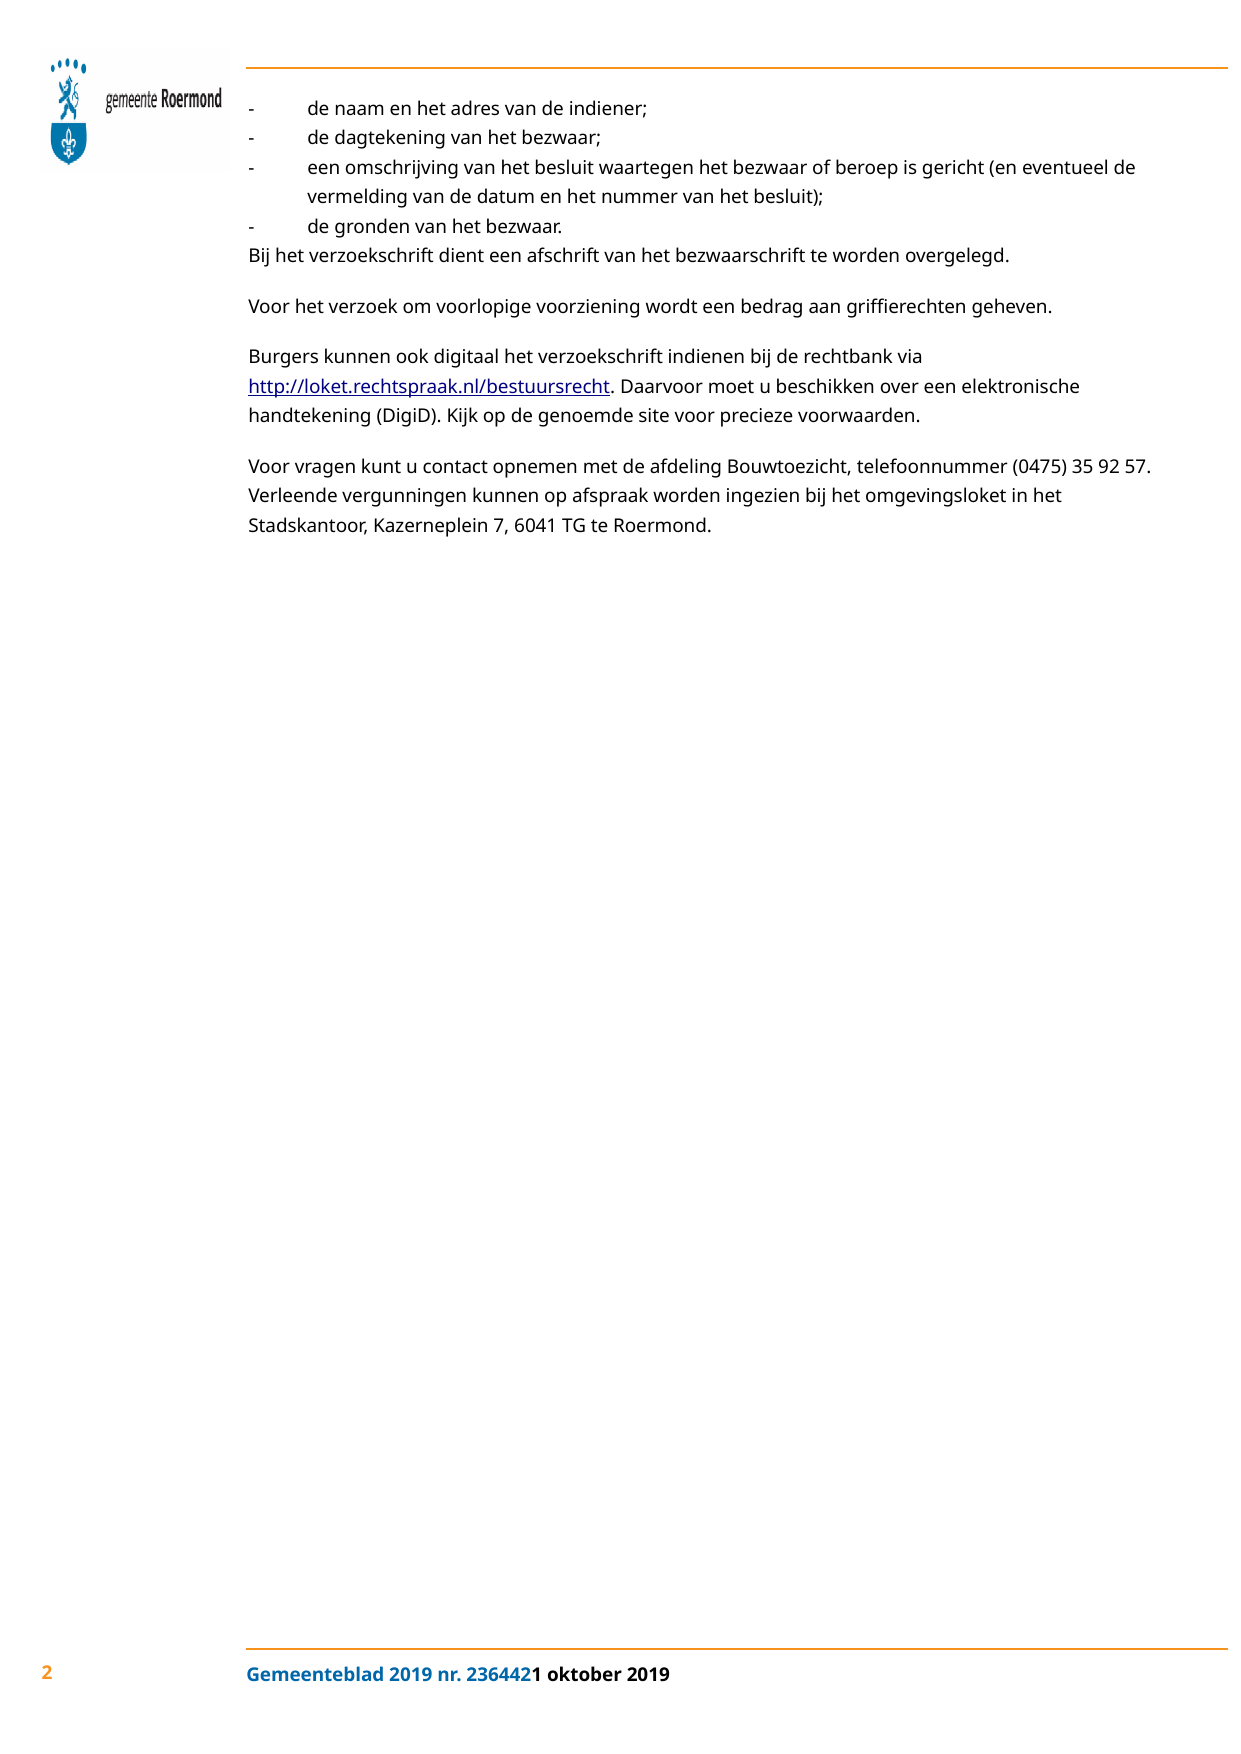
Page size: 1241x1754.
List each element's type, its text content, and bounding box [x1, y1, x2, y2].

text Voor vragen kunt u contact opnemen met de afdeling Bouwtoezicht, telefoonnummer (0475) 35 92 57. Verleende vergunningen kunnen op afspraak worden ingezien bij het omgevingsloket in het Stadskantoor, Kazerneplein 7, 6041 TG te Roermond. [248, 453, 1152, 538]
list de gronden van het bezwaar. [248, 213, 1152, 239]
list de dagtekening van het bezwaar; [248, 124, 1152, 150]
picture [41, 47, 231, 172]
list de naam en het adres van de indiener; [248, 95, 1152, 121]
text Voor het verzoek om voorlopige voorziening wordt een bedrag aan griffierechten geheven. [248, 293, 1152, 319]
list een omschrijving van het besluit waartegen het bezwaar of beroep is gericht (en eventueel de vermelding van de datum en het nummer van het besluit); [248, 154, 1152, 209]
text Bij het verzoekschrift dient een afschrift van het bezwaarschrift te worden overgelegd. [248, 243, 1152, 268]
text Burgers kunnen ook digitaal het verzoekschrift indienen bij de rechtbank via http://loket.rechtspraak.nl/bestuursrecht. Daarvoor moet u beschikken over een elektronische handtekening (DigiD). Kijk op de genoemde site voor precieze voorwaarden. [248, 343, 1152, 428]
